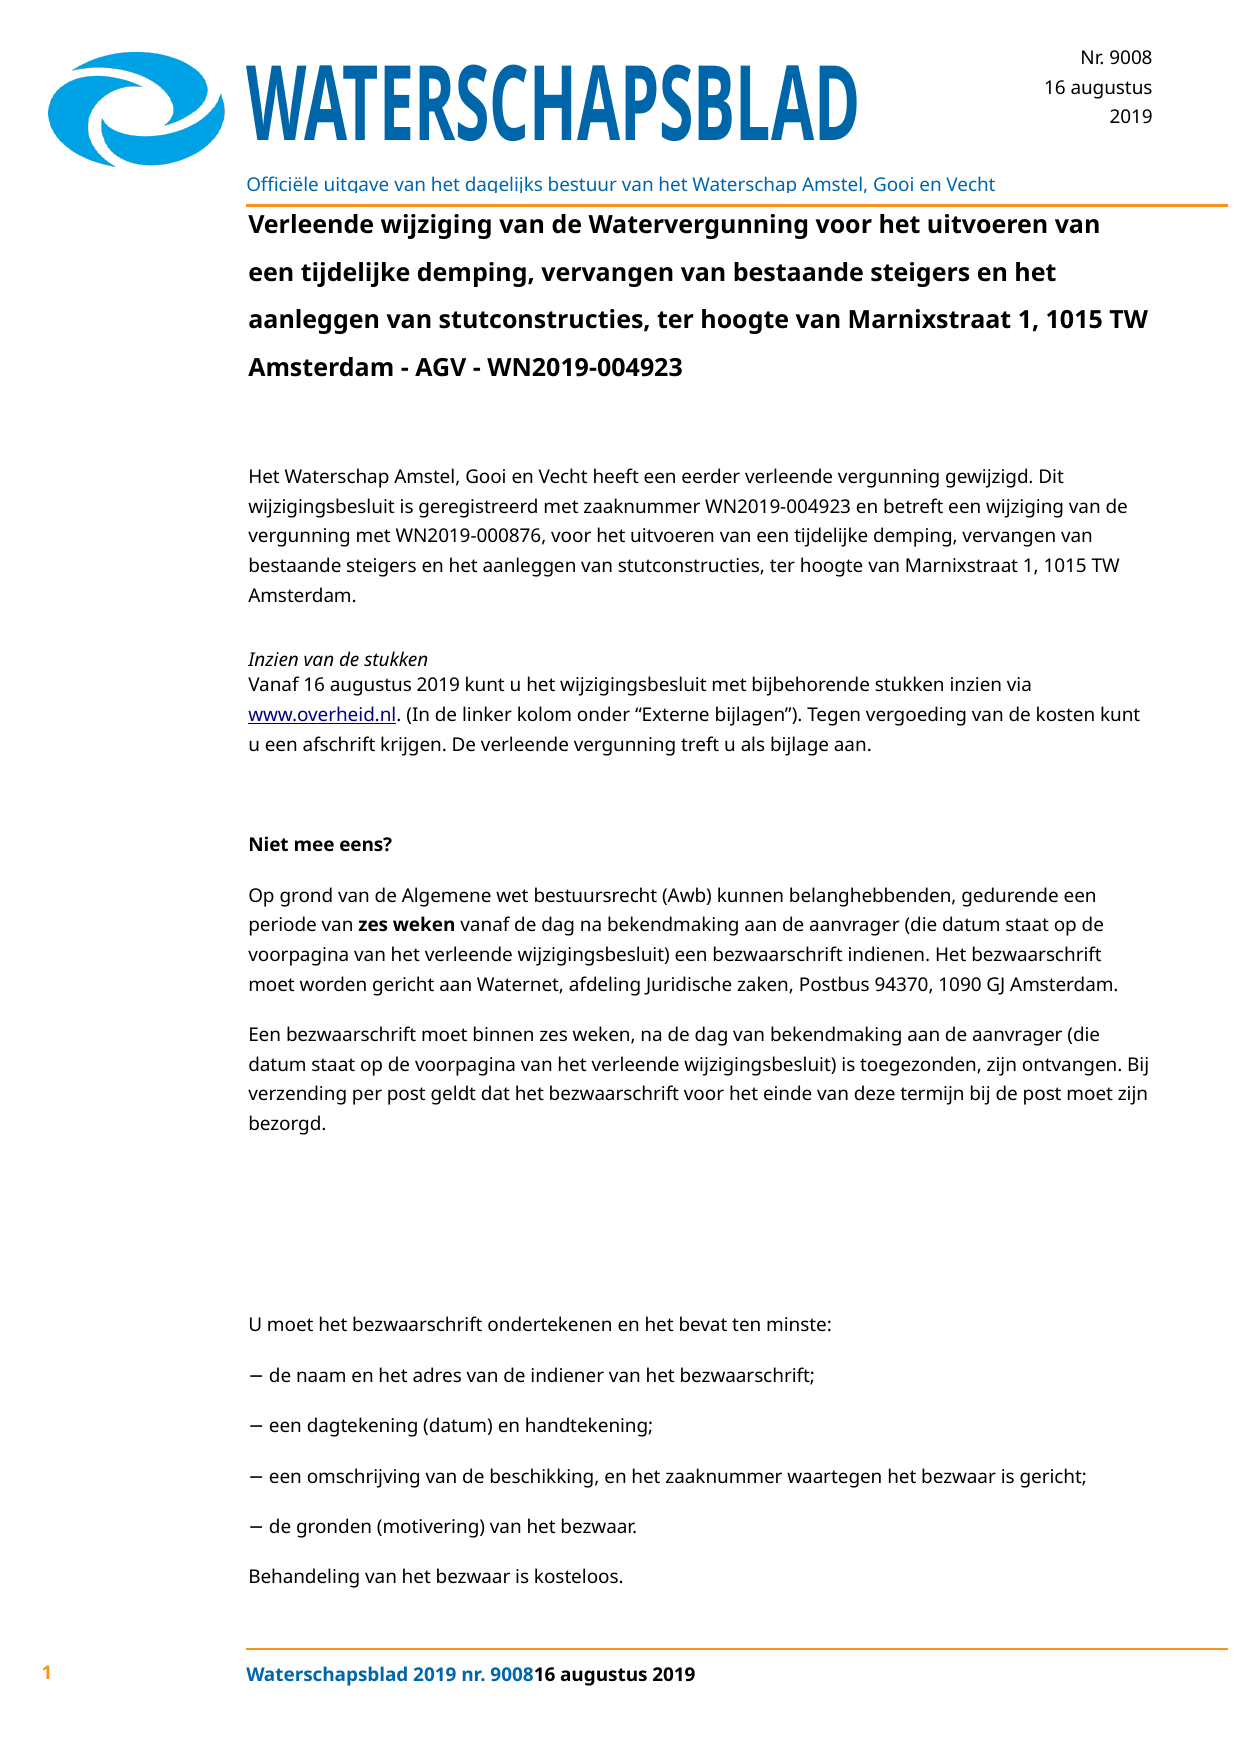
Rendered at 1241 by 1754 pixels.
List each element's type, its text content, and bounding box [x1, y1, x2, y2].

text Vanaf 16 augustus 2019 kunt u het wijzigingsbesluit met bijbehorende stukken inzien via www.overheid.nl. (In de linker kolom onder “Externe bijlagen”). Tegen vergoeding van de kosten kunt u een afschrift krijgen. De verleende vergunning treft u als bijlage aan. [248, 672, 1152, 756]
text Het Waterschap Amstel, Gooi en Vecht heeft een eerder verleende vergunning gewijzigd. Dit wijzigingsbesluit is geregistreerd met zaaknummer WN2019-004923 en betreft een wijziging van de vergunning met WN2019-000876, voor het uitvoeren van een tijdelijke demping, vervangen van bestaande steigers en het aanleggen van stutconstructies, ter hoogte van Marnixstraat 1, 1015 TW Amsterdam. [248, 463, 1152, 608]
text U moet het bezwaarschrift ondertekenen en het bevat ten minste: [248, 1312, 1152, 1337]
text Inzien van de stukken [248, 646, 1152, 672]
picture [41, 47, 231, 172]
text Niet mee eens? [248, 832, 1152, 857]
text − de gronden (motivering) van het bezwaar. [248, 1513, 1152, 1539]
text Op grond van de Algemene wet bestuursrecht (Awb) kunnen belanghebbenden, gedurende een periode van zes weken vanaf de dag na bekendmaking aan de aanvrager (die datum staat op de voorpagina van het verleende wijzigingsbesluit) een bezwaarschrift indienen. Het bezwaarschrift moet worden gericht aan Waternet, afdeling Juridische zaken, Postbus 94370, 1090 GJ Amsterdam. [248, 882, 1152, 996]
text Een bezwaarschrift moet binnen zes weken, na de dag van bekendmaking aan de aanvrager (die datum staat op de voorpagina van het verleende wijzigingsbesluit) is toegezonden, zijn ontvangen. Bij verzending per post geldt dat het bezwaarschrift voor het einde van deze termijn bij de post moet zijn bezorgd. [248, 1021, 1152, 1136]
text Verleende wijziging van de Watervergunning voor het uitvoeren van een tijdelijke demping, vervangen van bestaande steigers en het aanleggen van stutconstructies, ter hoogte van Marnixstraat 1, 1015 TW Amsterdam - AGV - WN2019-004923 [248, 207, 1152, 384]
text − een omschrijving van de beschikking, en het zaaknummer waartegen het bezwaar is gericht; [248, 1463, 1152, 1488]
text Behandeling van het bezwaar is kosteloos. [248, 1564, 1152, 1589]
text − een dagtekening (datum) en handtekening; [248, 1412, 1152, 1438]
text − de naam en het adres van de indiener van het bezwaarschrift; [248, 1362, 1152, 1388]
